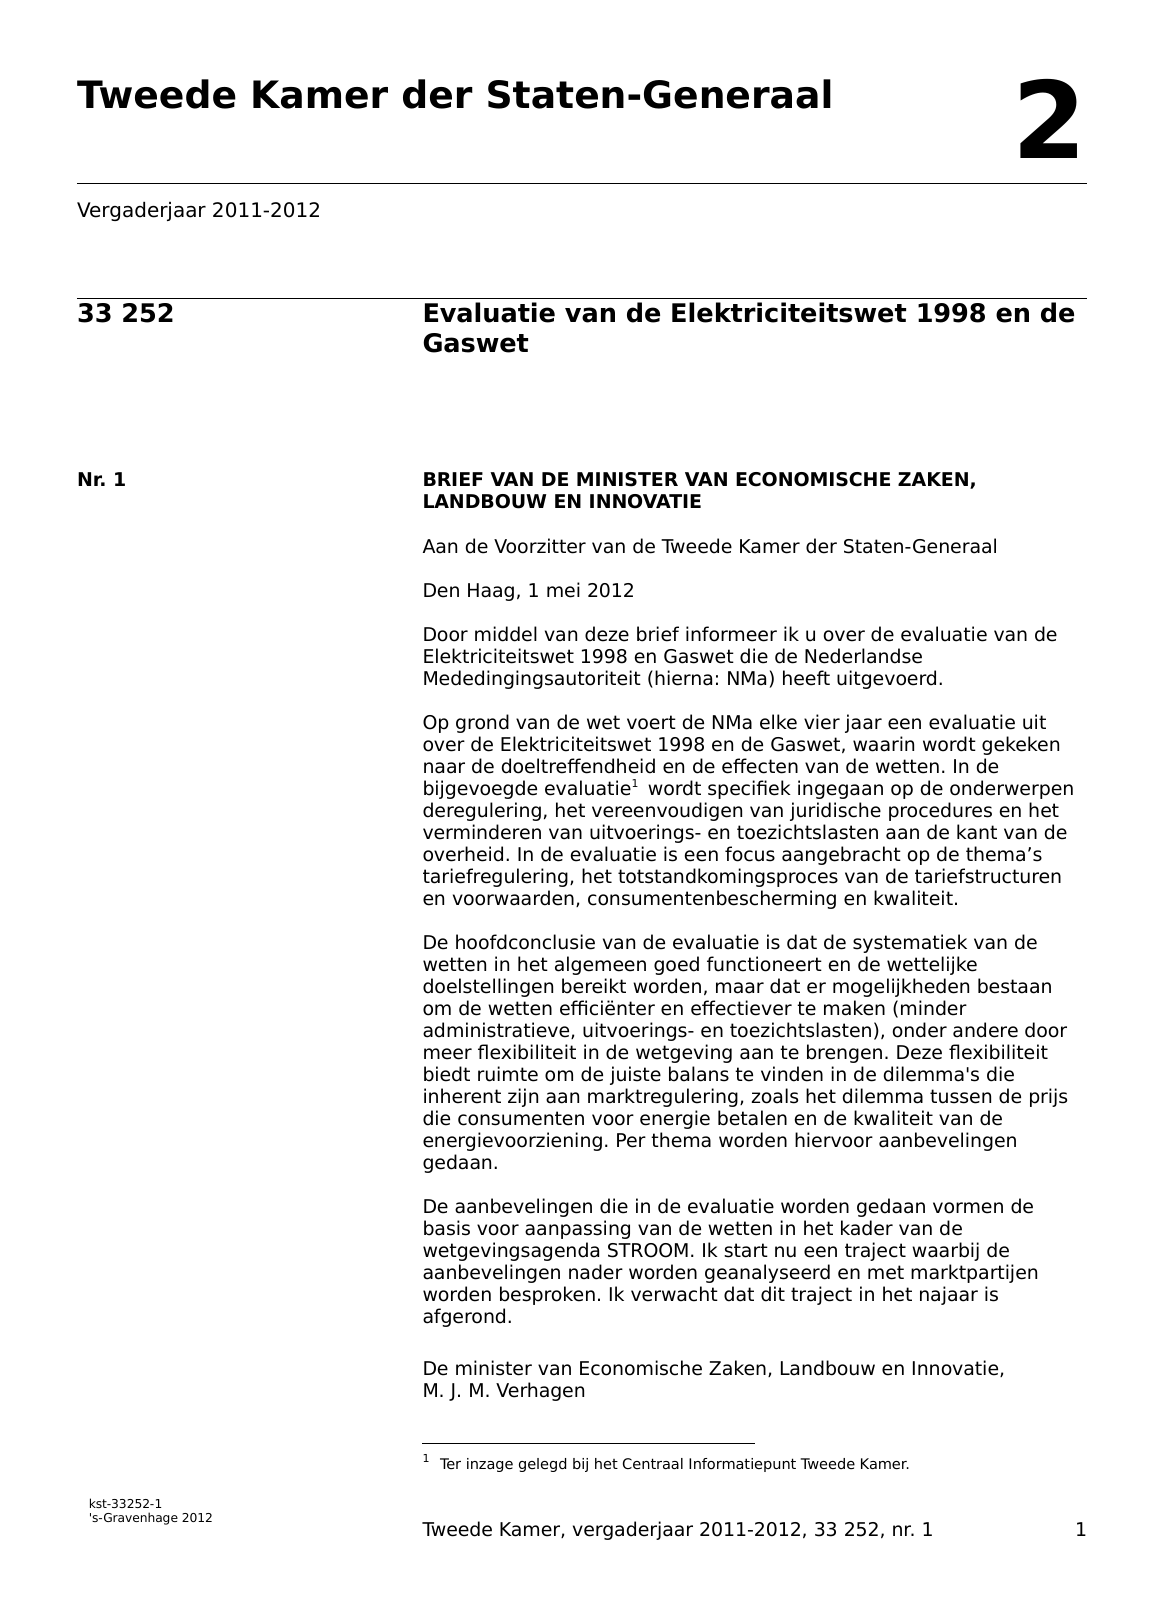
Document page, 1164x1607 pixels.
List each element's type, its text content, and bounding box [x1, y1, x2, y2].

text Aan de Voorzitter van de Tweede Kamer der Staten-Generaal [422, 536, 1087, 557]
text kst-33252-1 [88, 1497, 323, 1511]
table_cell Vergaderjaar 2011-2012 [77, 184, 1087, 298]
table_header Tweede Kamer der Staten-Generaal [77, 59, 886, 183]
subtitle 33 252 Evaluatie van de Elektriciteitswet 1998 en de Gaswet [77, 299, 1087, 358]
text De hoofdconclusie van de evaluatie is dat de systematiek van de wetten in het algemeen goed functioneert en de wettelijke doelstellingen bereikt worden, maar dat er mogelijkheden bestaan om de wetten efficiënter en effectiever te maken (minder administratieve, uitvoerings- en toezichtslasten), onder andere door meer flexibiliteit in de wetgeving aan te brengen. Deze flexibiliteit biedt ruimte om de juiste balans te vinden in de dilemma's die inherent zijn aan marktregulering, zoals het dilemma tussen de prijs die consumenten voor energie betalen en de kwaliteit van de energievoorziening. Per thema worden hiervoor aanbevelingen gedaan. [422, 932, 1087, 1174]
subtitle Nr. 1 BRIEF VAN DE MINISTER VAN ECONOMISCHE ZAKEN, LANDBOUW EN INNOVATIE [77, 469, 1087, 513]
text 's-Gravenhage 2012 [88, 1511, 323, 1525]
text Den Haag, 1 mei 2012 [422, 580, 1087, 602]
text Ter inzage gelegd bij het Centraal Informatiepunt Tweede Kamer. [422, 1452, 1087, 1474]
text Door middel van deze brief informeer ik u over de evaluatie van de Elektriciteitswet 1998 en Gaswet die de Nederlandse Mededingingsautoriteit (hierna: NMa) heeft uitgevoerd. [422, 624, 1087, 690]
table_header 2 [886, 59, 1087, 183]
text De aanbevelingen die in de evaluatie worden gedaan vormen de basis voor aanpassing van de wetten in het kader van de wetgevingsagenda STROOM. Ik start nu een traject waarbij de aanbevelingen nader worden geanalyseerd en met marktpartijen worden besproken. Ik verwacht dat dit traject in het najaar is afgerond. [422, 1196, 1087, 1328]
text Op grond van de wet voert de NMa elke vier jaar een evaluatie uit over de Elektriciteitswet 1998 en de Gaswet, waarin wordt gekeken naar de doeltreffendheid en de effecten van de wetten. In de bijgevoegde evaluatie wordt specifiek ingegaan op de onderwerpen deregulering, het vereenvoudigen van juridische procedures en het verminderen van uitvoerings- en toezichtslasten aan de kant van de overheid. In de evaluatie is een focus aangebracht op de thema’s tariefregulering, het totstandkomingsproces van de tariefstructuren en voorwaarden, consumentenbescherming en kwaliteit. [422, 712, 1087, 910]
text De minister van Economische Zaken, Landbouw en Innovatie, M. J. M. Verhagen [422, 1358, 1087, 1402]
